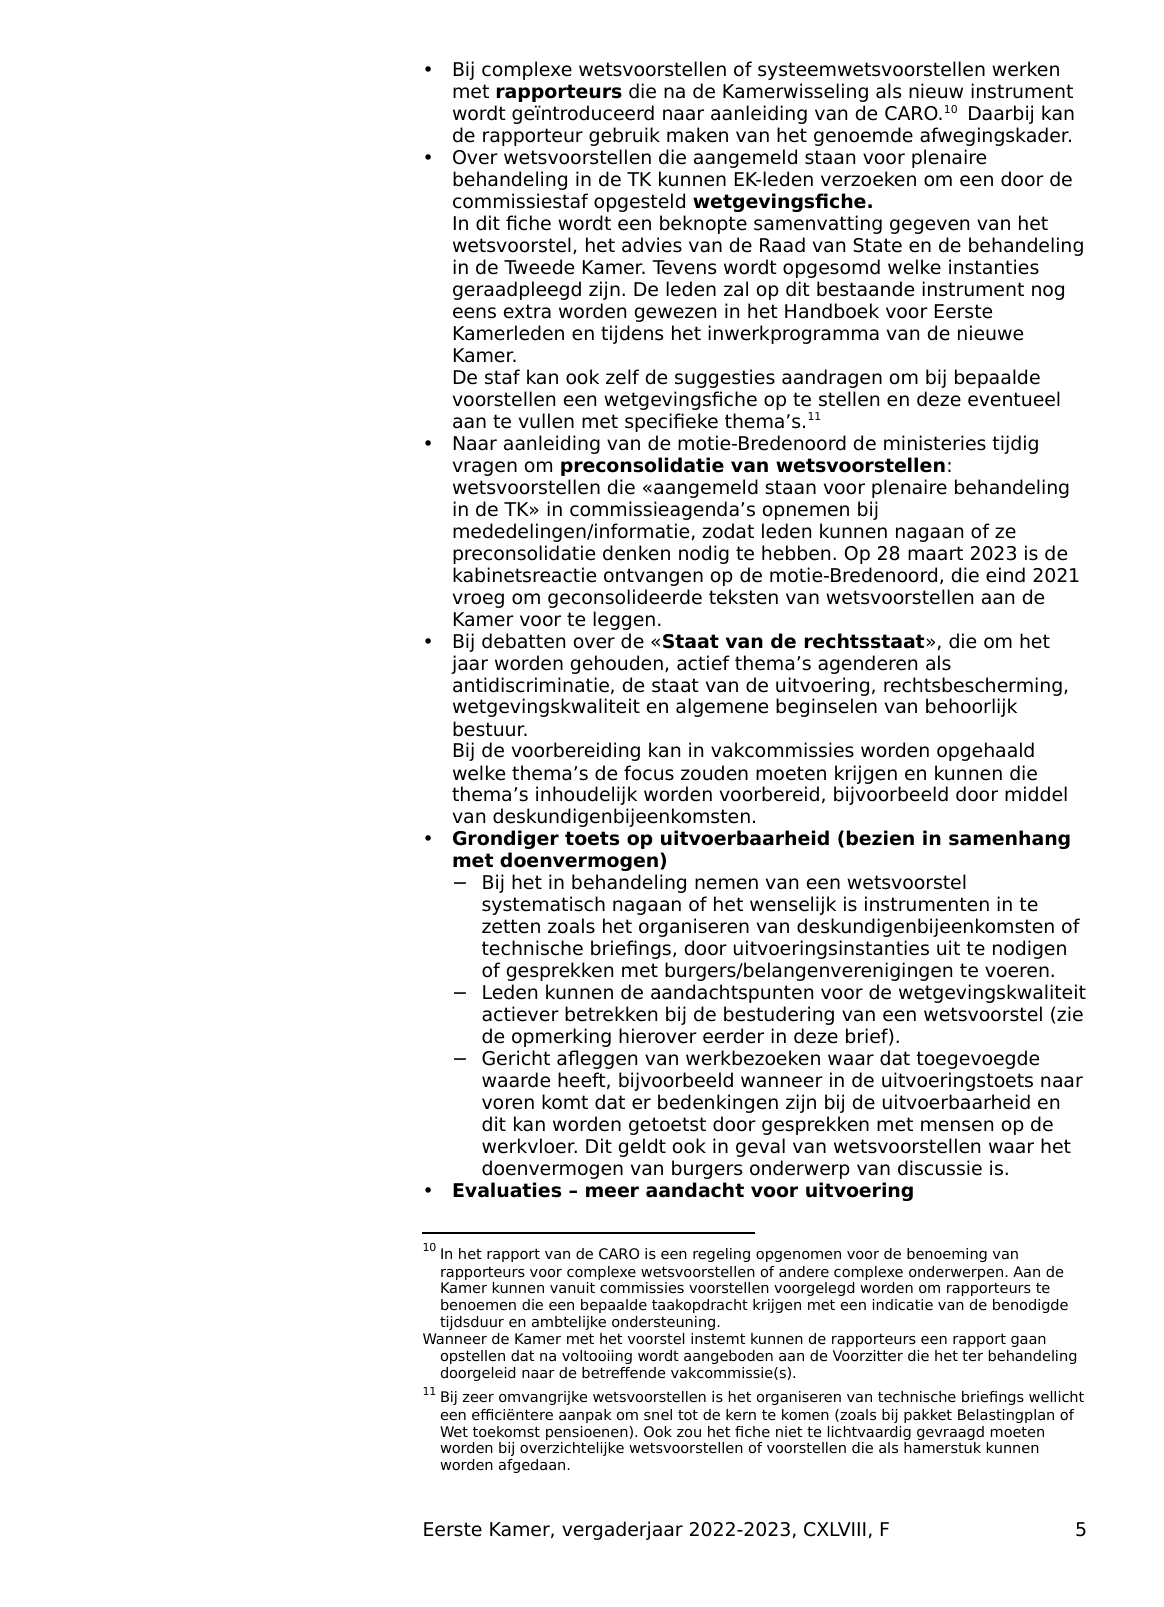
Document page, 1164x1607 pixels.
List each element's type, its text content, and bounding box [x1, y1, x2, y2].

text Wanneer de Kamer met het voorstel instemt kunnen de rapporteurs een rapport gaan opstellen dat na voltooiing wordt aangeboden aan de Voorzitter die het ter behandeling doorgeleid naar de betreffende vakcommissie(s). [422, 1331, 1087, 1382]
text • Naar aanleiding van de motie-Bredenoord de ministeries tijdig vragen om preconsolidatie van wetsvoorstellen: wetsvoorstellen die «aangemeld staan voor plenaire behandeling in de TK» in commissieagenda’s opnemen bij mededelingen/informatie, zodat leden kunnen nagaan of ze preconsolidatie denken nodig te hebben. Op 28 maart 2023 is de kabinetsreactie ontvangen op de motie-Bredenoord, die eind 2021 vroeg om geconsolideerde teksten van wetsvoorstellen aan de Kamer voor te leggen. [422, 433, 1087, 631]
text • Bij debatten over de «Staat van de rechtsstaat», die om het jaar worden gehouden, actief thema’s agenderen als antidiscriminatie, de staat van de uitvoering, rechtsbescherming, wetgevingskwaliteit en algemene beginselen van behoorlijk bestuur. [422, 631, 1087, 740]
text Bij zeer omvangrijke wetsvoorstellen is het organiseren van technische briefings wellicht een efficiëntere aanpak om snel tot de kern te komen (zoals bij pakket Belastingplan of Wet toekomst pensioenen). Ook zou het fiche niet te lichtvaardig gevraagd moeten worden bij overzichtelijke wetsvoorstellen of voorstellen die als hamerstuk kunnen worden afgedaan. [422, 1385, 1087, 1474]
text In het rapport van de CARO is een regeling opgenomen voor de benoeming van rapporteurs voor complexe wetsvoorstellen of andere complexe onderwerpen. Aan de Kamer kunnen vanuit commissies voorstellen voorgelegd worden om rapporteurs te benoemen die een bepaalde taakopdracht krijgen met een indicatie van de benodigde tijdsduur en ambtelijke ondersteuning. [422, 1242, 1087, 1331]
text − Bij het in behandeling nemen van een wetsvoorstel systematisch nagaan of het wenselijk is instrumenten in te zetten zoals het organiseren van deskundigenbijeenkomsten of technische briefings, door uitvoeringsinstanties uit te nodigen of gesprekken met burgers/belangenverenigingen te voeren. [452, 872, 1087, 982]
text Bij de voorbereiding kan in vakcommissies worden opgehaald welke thema’s de focus zouden moeten krijgen en kunnen die thema’s inhoudelijk worden voorbereid, bijvoorbeeld door middel van deskundigenbijeenkomsten. [452, 740, 1087, 828]
text − Leden kunnen de aandachtspunten voor de wetgevingskwaliteit actiever betrekken bij de bestudering van een wetsvoorstel (zie de opmerking hierover eerder in deze brief). [452, 982, 1087, 1048]
text In dit fiche wordt een beknopte samenvatting gegeven van het wetsvoorstel, het advies van de Raad van State en de behandeling in de Tweede Kamer. Tevens wordt opgesomd welke instanties geraadpleegd zijn. De leden zal op dit bestaande instrument nog eens extra worden gewezen in het Handboek voor Eerste Kamerleden en tijdens het inwerkprogramma van de nieuwe Kamer. [452, 213, 1087, 367]
text • Evaluaties – meer aandacht voor uitvoering [422, 1180, 1087, 1202]
text • Grondiger toets op uitvoerbaarheid (bezien in samenhang met doenvermogen) [422, 828, 1087, 872]
text De staf kan ook zelf de suggesties aandragen om bij bepaalde voorstellen een wetgevingsfiche op te stellen en deze eventueel aan te vullen met specifieke thema’s. [452, 367, 1087, 433]
text − Gericht afleggen van werkbezoeken waar dat toegevoegde waarde heeft, bijvoorbeeld wanneer in de uitvoeringstoets naar voren komt dat er bedenkingen zijn bij de uitvoerbaarheid en dit kan worden getoetst door gesprekken met mensen op de werkvloer. Dit geldt ook in geval van wetsvoorstellen waar het doenvermogen van burgers onderwerp van discussie is. [452, 1048, 1087, 1180]
text • Bij complexe wetsvoorstellen of systeemwetsvoorstellen werken met rapporteurs die na de Kamerwisseling als nieuw instrument wordt geïntroduceerd naar aanleiding van de CARO. Daarbij kan de rapporteur gebruik maken van het genoemde afwegingskader. [422, 59, 1087, 147]
text • Over wetsvoorstellen die aangemeld staan voor plenaire behandeling in de TK kunnen EK-leden verzoeken om een door de commissiestaf opgesteld wetgevingsfiche. [422, 147, 1087, 213]
